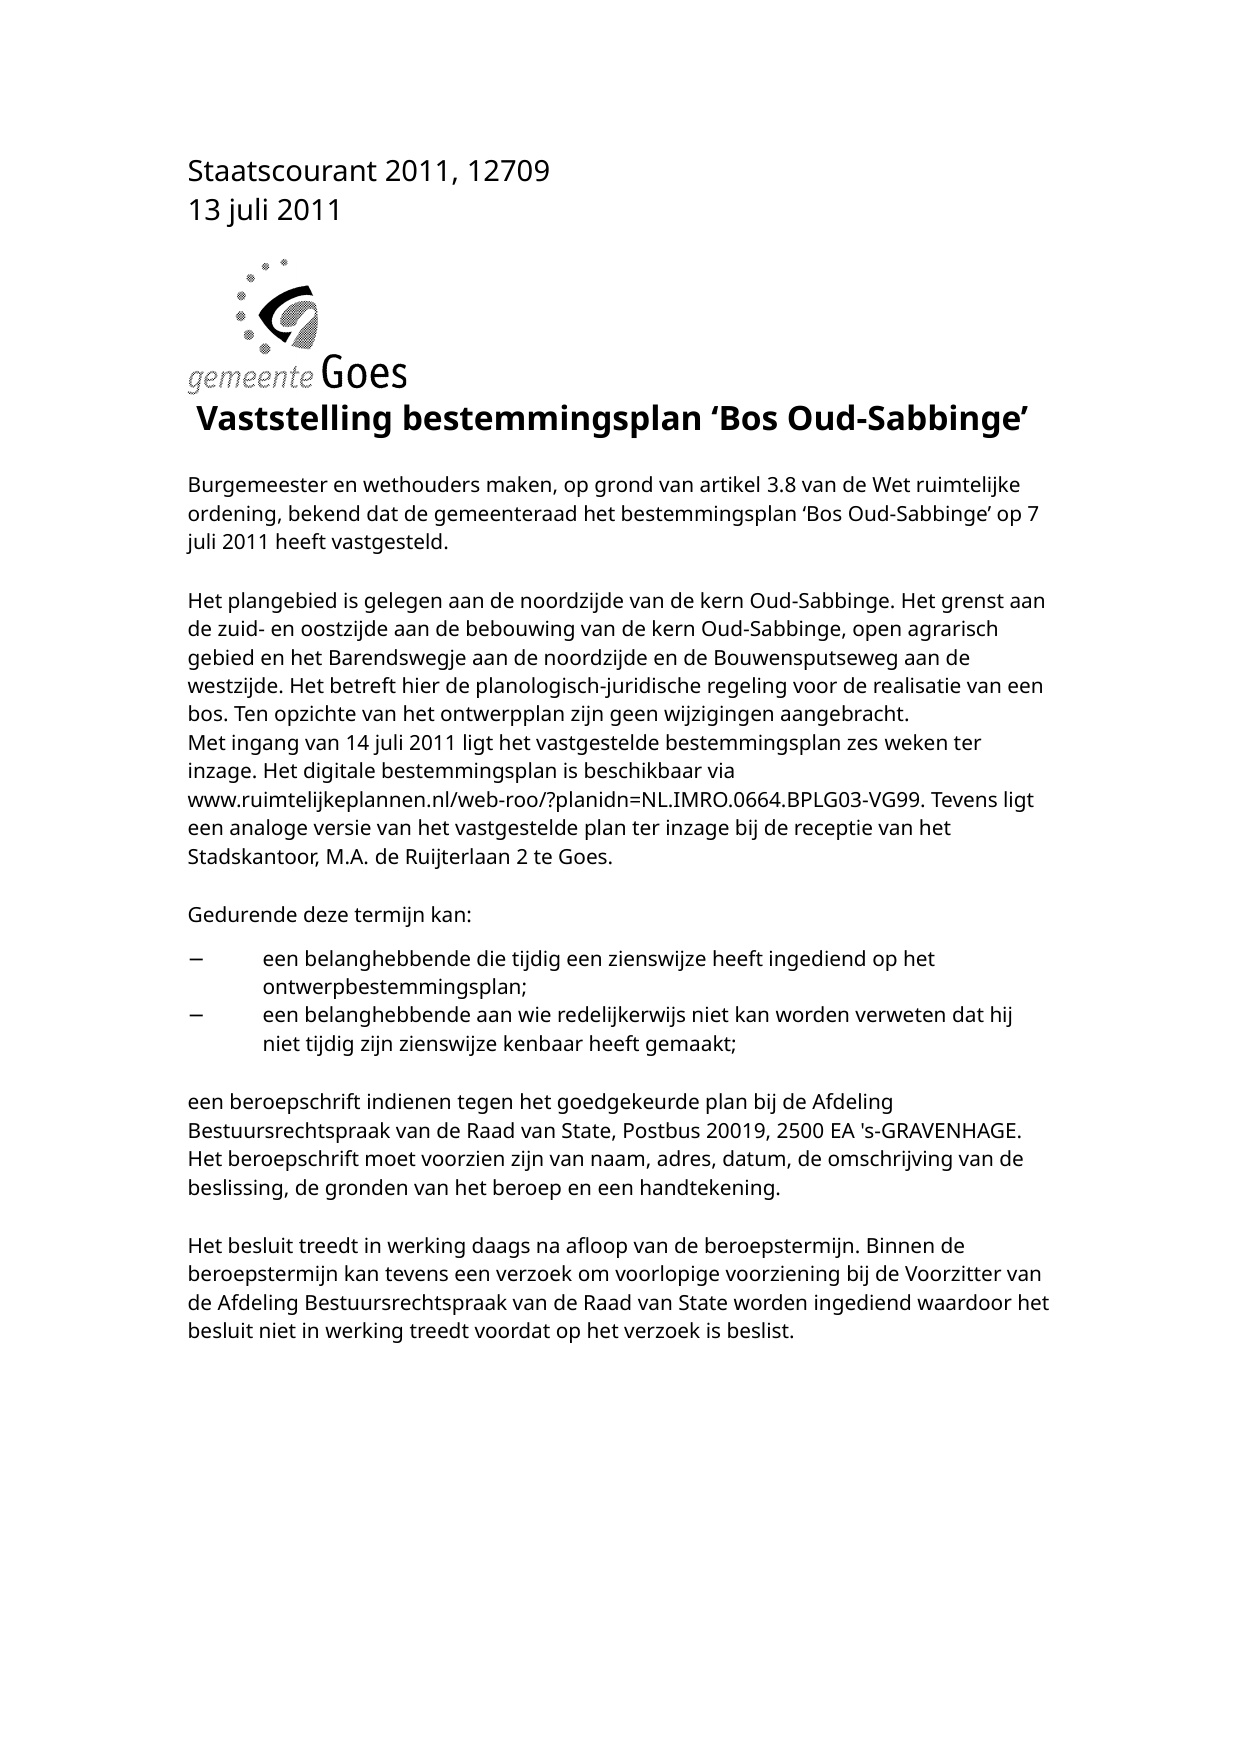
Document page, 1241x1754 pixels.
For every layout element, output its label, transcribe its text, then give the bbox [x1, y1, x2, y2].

text Met ingang van 14 juli 2011 ligt het vastgestelde bestemmingsplan zes weken ter inzage. Het digitale bestemmingsplan is beschikbaar via www.ruimtelijkeplannen.nl/web-roo/?planidn=NL.IMRO.0664.BPLG03-VG99. Tevens ligt een analoge versie van het vastgestelde plan ter inzage bij de receptie van het Stadskantoor, M.A. de Ruijterlaan 2 te Goes. [187, 728, 1053, 870]
text 13 juli 2011 [187, 190, 1053, 229]
text Burgemeester en wethouders maken, op grond van artikel 3.8 van de Wet ruimtelijke ordening, bekend dat de gemeenteraad het bestemmingsplan ‘Bos Oud-Sabbinge’ op 7 juli 2011 heeft vastgesteld. [187, 471, 1053, 556]
list een belanghebbende aan wie redelijkerwijs niet kan worden verweten dat hij niet tijdig zijn zienswijze kenbaar heeft gemaakt; [187, 1001, 1053, 1057]
list een belanghebbende die tijdig een zienswijze heeft ingediend op het ontwerpbestemmingsplan; [187, 944, 1053, 1001]
text Het plangebied is gelegen aan de noordzijde van de kern Oud-Sabbinge. Het grenst aan de zuid- en oostzijde aan de bebouwing van de kern Oud-Sabbinge, open agrarisch gebied en het Barendswegje aan de noordzijde en de Bouwensputseweg aan de westzijde. Het betreft hier de planologisch-juridische regeling voor de realisatie van een bos. Ten opzichte van het ontwerpplan zijn geen wijzigingen aangebracht. [187, 586, 1053, 728]
text Het besluit treedt in werking daags na afloop van de beroepstermijn. Binnen de beroepstermijn kan tevens een verzoek om voorlopige voorziening bij de Voorzitter van de Afdeling Bestuursrechtspraak van de Raad van State worden ingediend waardoor het besluit niet in werking treedt voordat op het verzoek is beslist. [187, 1231, 1053, 1345]
text Gedurende deze termijn kan: [187, 900, 1053, 929]
text een beroepschrift indienen tegen het goedgekeurde plan bij de Afdeling Bestuursrechtspraak van de Raad van State, Postbus 20019, 2500 EA 's-GRAVENHAGE. Het beroepschrift moet voorzien zijn van naam, adres, datum, de omschrijving van de beslissing, de gronden van het beroep en een handtekening. [187, 1087, 1053, 1201]
picture [187, 258, 407, 395]
text Staatscourant 2011, 12709 [187, 150, 1053, 190]
subtitle Vaststelling bestemmingsplan ‘Bos Oud-Sabbinge’ [187, 271, 1053, 441]
